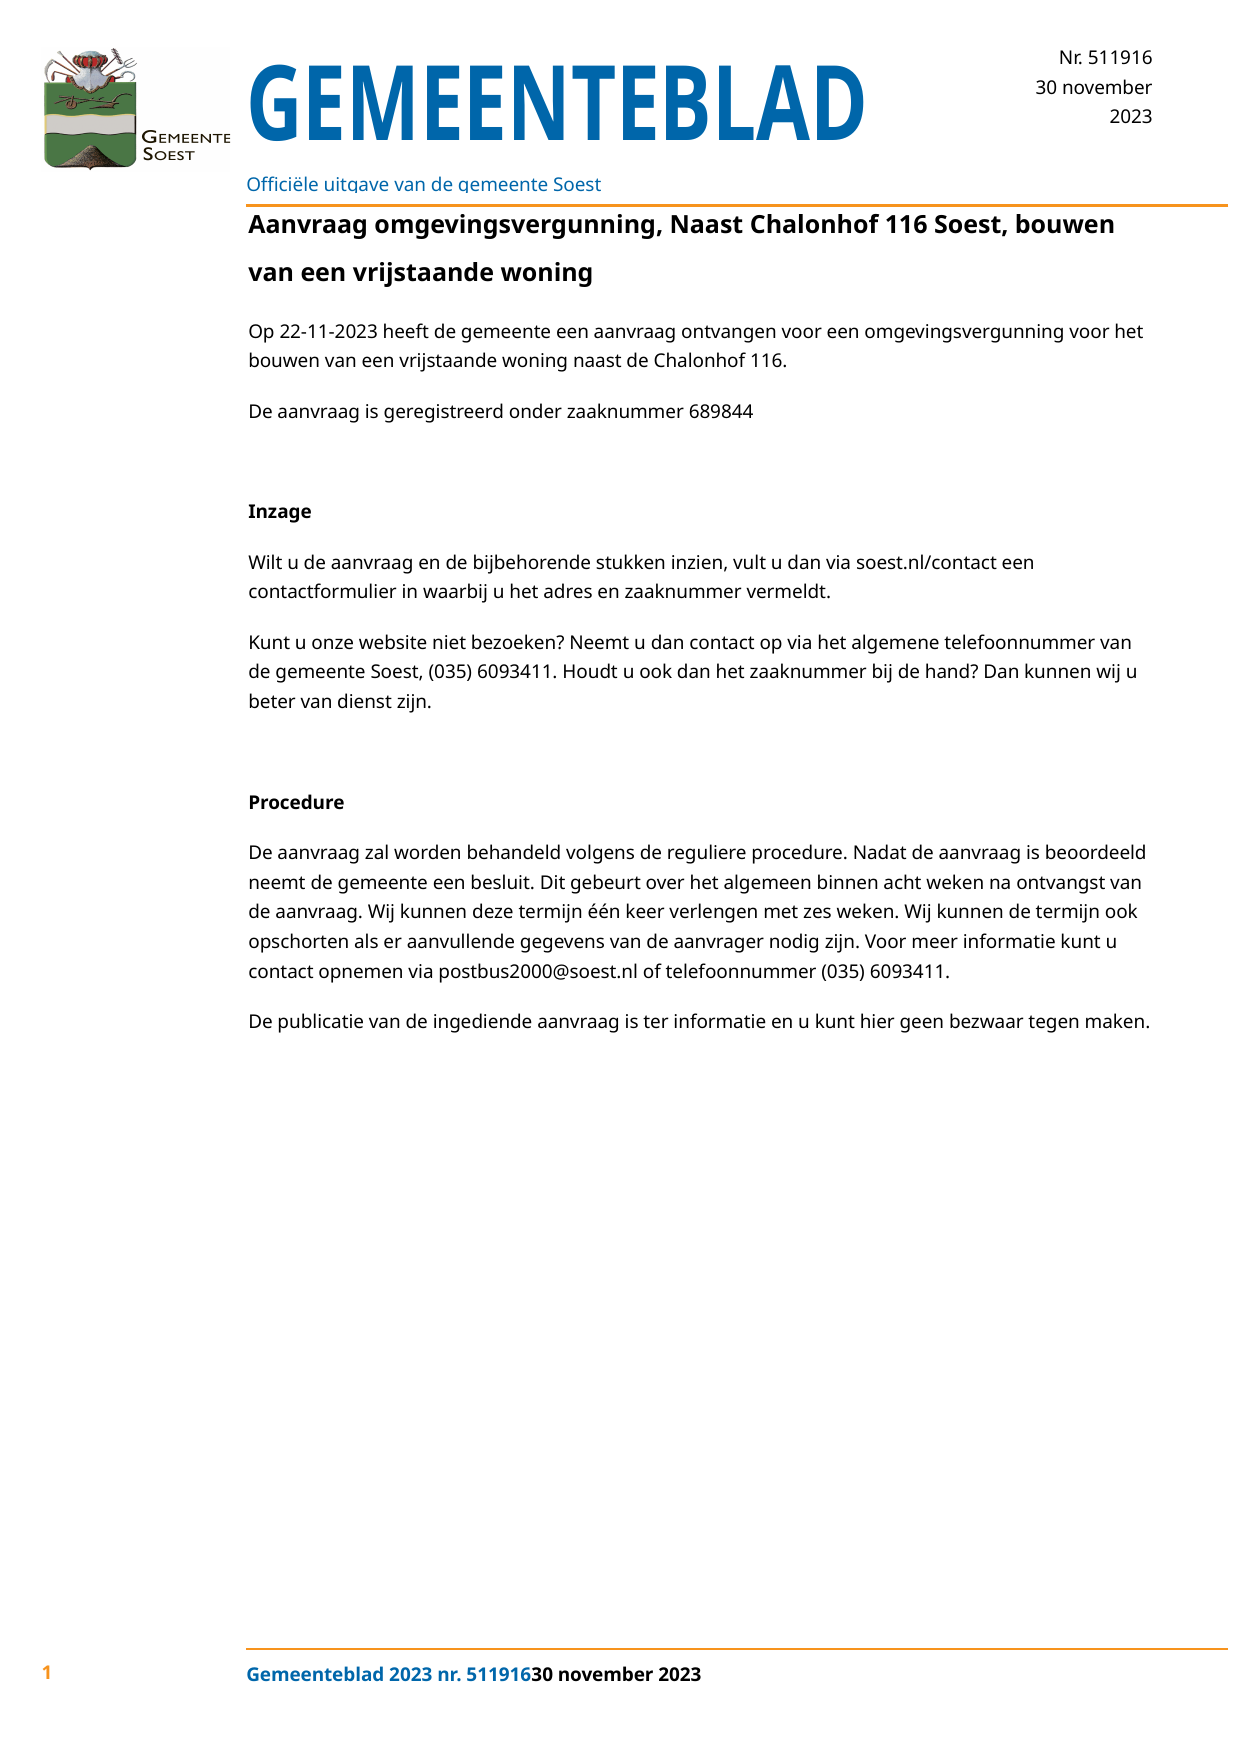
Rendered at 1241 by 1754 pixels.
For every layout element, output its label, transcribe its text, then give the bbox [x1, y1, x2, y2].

text De aanvraag zal worden behandeld volgens de reguliere procedure. Nadat de aanvraag is beoordeeld neemt de gemeente een besluit. Dit gebeurt over het algemeen binnen acht weken na ontvangst van de aanvraag. Wij kunnen deze termijn één keer verlengen met zes weken. Wij kunnen de termijn ook opschorten als er aanvullende gegevens van de aanvrager nodig zijn. Voor meer informatie kunt u contact opnemen via postbus2000@soest.nl of telefoonnummer (035) 6093411. [248, 839, 1152, 984]
text De publicatie van de ingediende aanvraag is ter informatie en u kunt hier geen bezwaar tegen maken. [248, 1008, 1152, 1034]
picture [41, 47, 231, 172]
text Procedure [248, 789, 1152, 815]
text Op 22-11-2023 heeft de gemeente een aanvraag ontvangen voor een omgevingsvergunning voor het bouwen van een vrijstaande woning naast de Chalonhof 116. [248, 318, 1152, 373]
text De aanvraag is geregistreerd onder zaaknummer 689844 [248, 398, 1152, 424]
text Wilt u de aanvraag en de bijbehorende stukken inzien, vult u dan via soest.nl/contact een contactformulier in waarbij u het adres en zaaknummer vermeldt. [248, 549, 1152, 604]
text Kunt u onze website niet bezoeken? Neemt u dan contact op via het algemene telefoonnummer van de gemeente Soest, (035) 6093411. Houdt u ook dan het zaaknummer bij de hand? Dan kunnen wij u beter van dienst zijn. [248, 629, 1152, 714]
text Aanvraag omgevingsvergunning, Naast Chalonhof 116 Soest, bouwen van een vrijstaande woning [248, 207, 1152, 288]
text Inzage [248, 499, 1152, 524]
